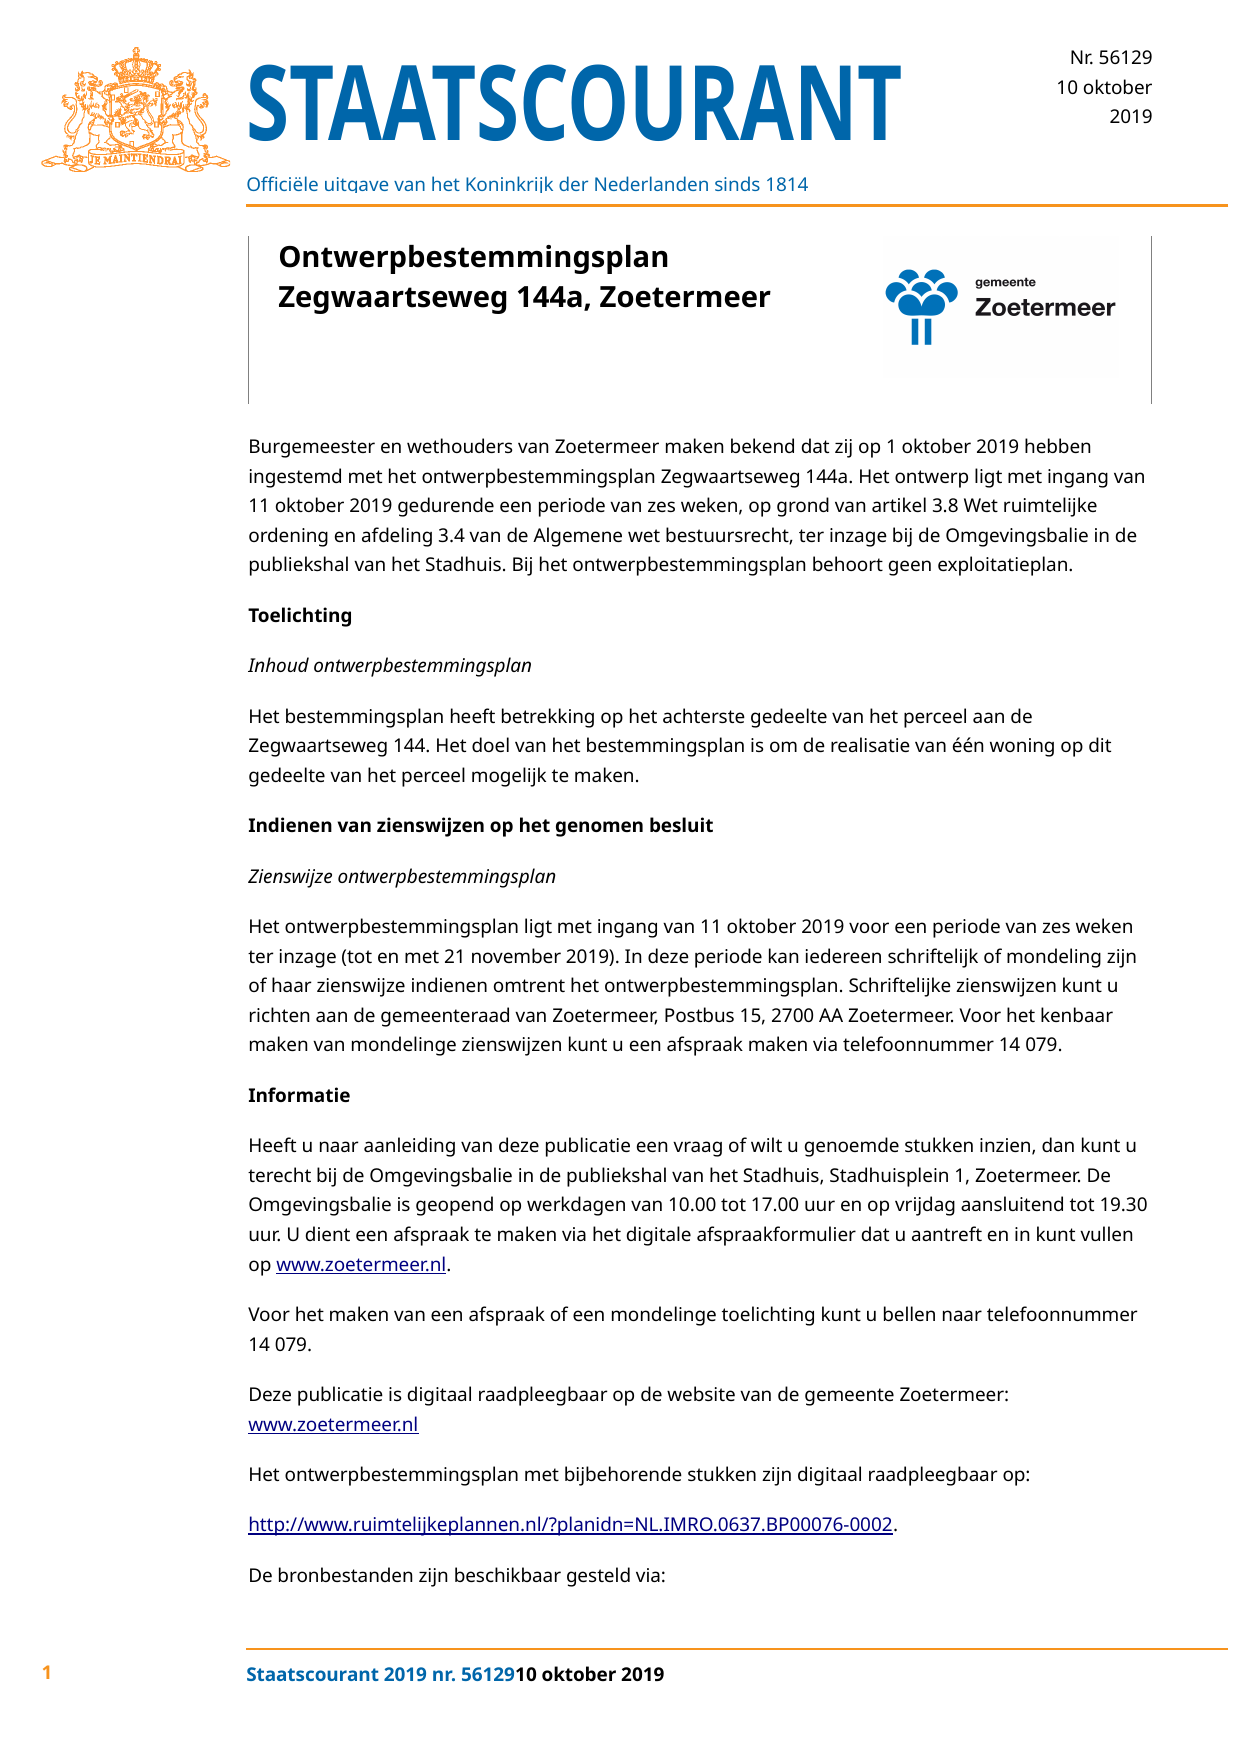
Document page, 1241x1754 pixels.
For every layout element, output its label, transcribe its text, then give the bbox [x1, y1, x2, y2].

table_header [850, 236, 1151, 404]
text Het ontwerpbestemmingsplan met bijbehorende stukken zijn digitaal raadpleegbaar op: [248, 1461, 1152, 1487]
table_header Ontwerpbestemmingsplan Zegwaartseweg 144a, Zoetermeer [249, 236, 850, 404]
text Informatie [248, 1082, 1152, 1108]
text Deze publicatie is digitaal raadpleegbaar op de website van de gemeente Zoetermeer: www.zoetermeer.nl [248, 1381, 1152, 1436]
text Voor het maken van een afspraak of een mondelinge toelichting kunt u bellen naar telefoonnummer 14 079. [248, 1301, 1152, 1356]
picture [882, 236, 1119, 378]
text http://www.ruimtelijkeplannen.nl/?planidn=NL.IMRO.0637.BP00076-0002. [248, 1512, 1152, 1537]
text Het ontwerpbestemmingsplan ligt met ingang van 11 oktober 2019 voor een periode van zes weken ter inzage (tot en met 21 november 2019). In deze periode kan iedereen schriftelijk of mondeling zijn of haar zienswijze indienen omtrent het ontwerpbestemmingsplan. Schriftelijke zienswijzen kunt u richten aan de gemeenteraad van Zoetermeer, Postbus 15, 2700 AA Zoetermeer. Voor het kenbaar maken van mondelinge zienswijzen kunt u een afspraak maken via telefoonnummer 14 079. [248, 913, 1152, 1057]
text Heeft u naar aanleiding van deze publicatie een vraag of wilt u genoemde stukken inzien, dan kunt u terecht bij de Omgevingsbalie in de publiekshal van het Stadhuis, Stadhuisplein 1, Zoetermeer. De Omgevingsbalie is geopend op werkdagen van 10.00 tot 17.00 uur en op vrijdag aansluitend tot 19.30 uur. U dient een afspraak te maken via het digitale afspraakformulier dat u aantreft en in kunt vullen op www.zoetermeer.nl. [248, 1132, 1152, 1276]
text Toelichting [248, 602, 1152, 628]
text Het bestemmingsplan heeft betrekking op het achterste gedeelte van het perceel aan de Zegwaartseweg 144. Het doel van het bestemmingsplan is om de realisatie van één woning op dit gedeelte van het perceel mogelijk te maken. [248, 703, 1152, 788]
text Indienen van zienswijzen op het genomen besluit [248, 812, 1152, 838]
text Inhoud ontwerpbestemmingsplan [248, 652, 1152, 678]
text Burgemeester en wethouders van Zoetermeer maken bekend dat zij op 1 oktober 2019 hebben ingestemd met het ontwerpbestemmingsplan Zegwaartseweg 144a. Het ontwerp ligt met ingang van 11 oktober 2019 gedurende een periode van zes weken, op grond van artikel 3.8 Wet ruimtelijke ordening en afdeling 3.4 van de Algemene wet bestuursrecht, ter inzage bij de Omgevingsbalie in de publiekshal van het Stadhuis. Bij het ontwerpbestemmingsplan behoort geen exploitatieplan. [248, 433, 1152, 577]
text Zienswijze ontwerpbestemmingsplan [248, 863, 1152, 888]
picture [41, 47, 231, 172]
text De bronbestanden zijn beschikbaar gesteld via: [248, 1562, 1152, 1588]
